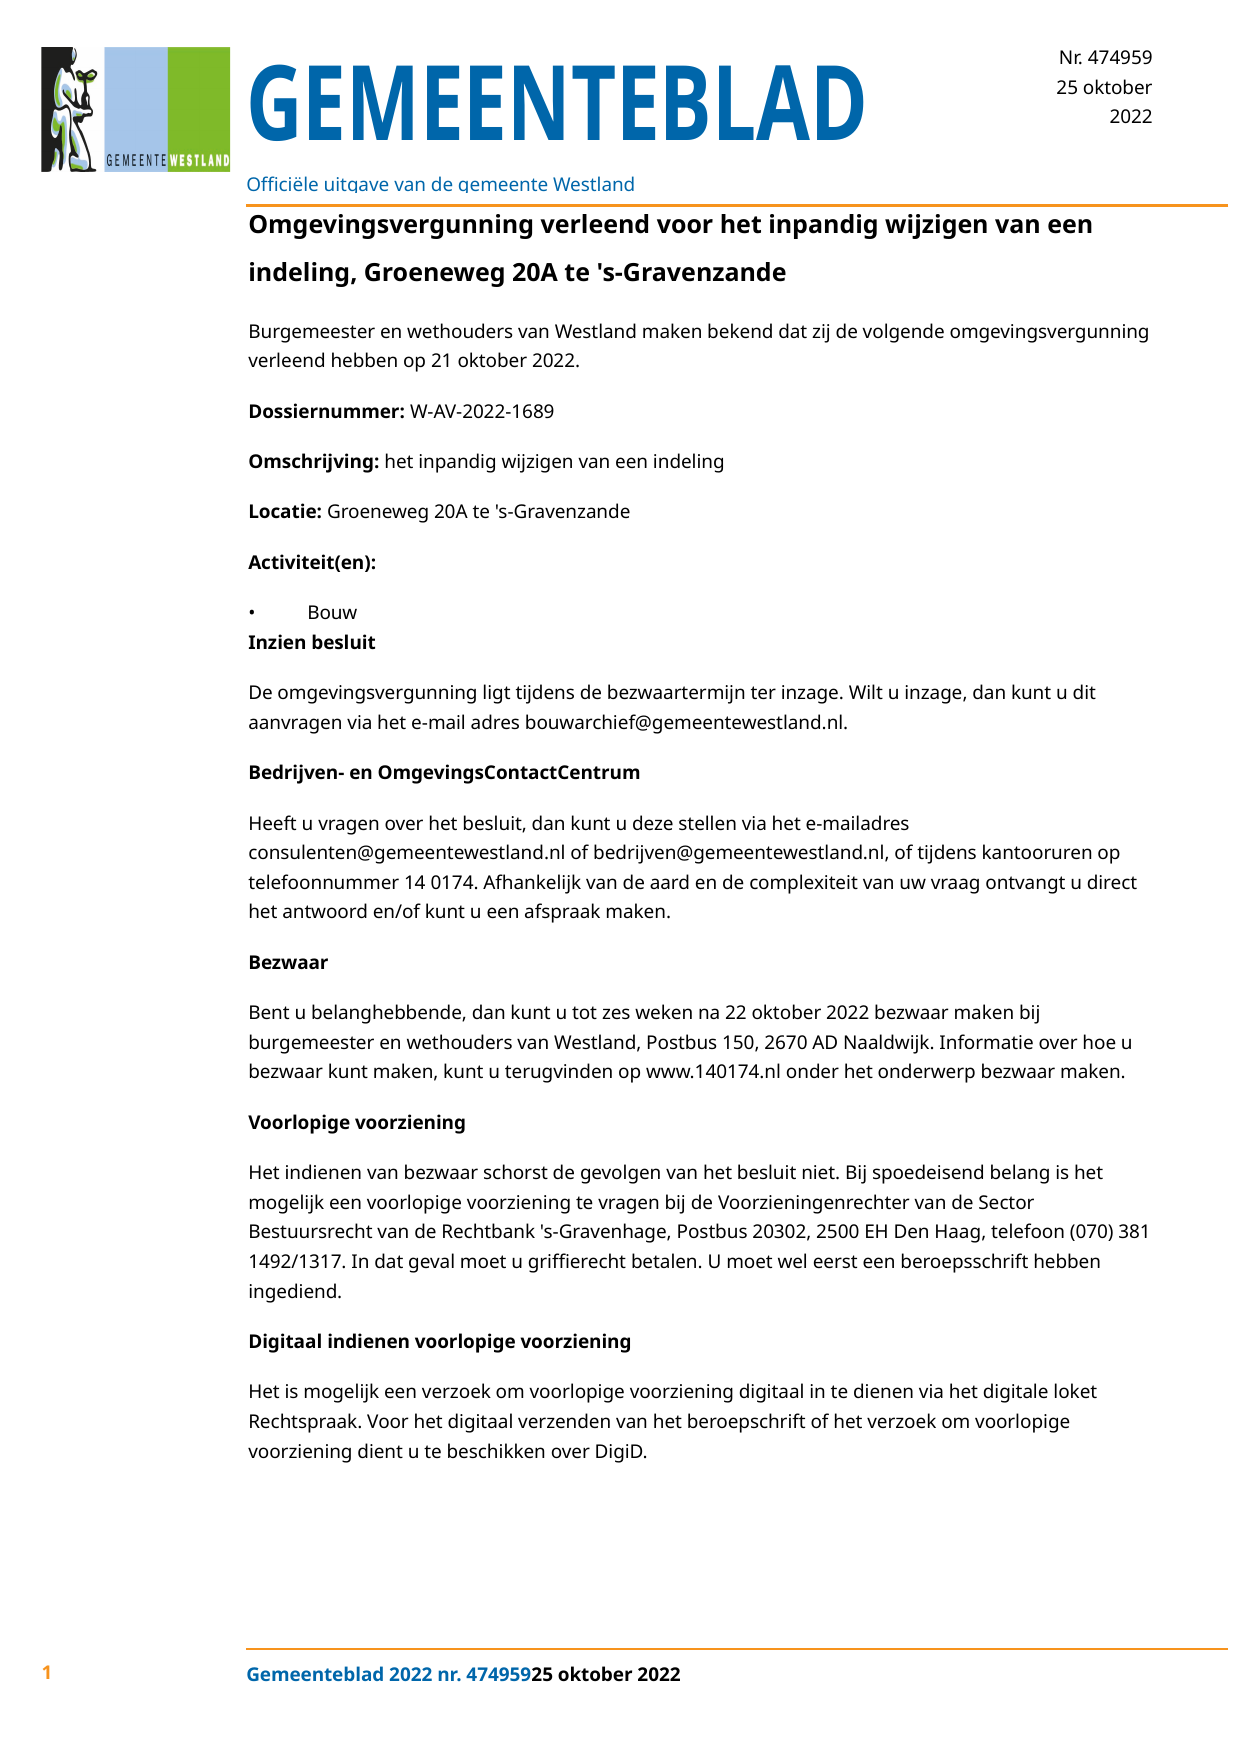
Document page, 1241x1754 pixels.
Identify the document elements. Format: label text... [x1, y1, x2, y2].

text Dossiernummer: W-AV-2022-1689 [248, 398, 1152, 424]
text Het indienen van bezwaar schorst de gevolgen van het besluit niet. Bij spoedeisend belang is het mogelijk een voorlopige voorziening te vragen bij de Voorzieningenrechter van de Sector Bestuursrecht van de Rechtbank 's-Gravenhage, Postbus 20302, 2500 EH Den Haag, telefoon (070) 381 1492/1317. In dat geval moet u griffierecht betalen. U moet wel eerst een beroepsschrift hebben ingediend. [248, 1159, 1152, 1304]
text Omgevingsvergunning verleend voor het inpandig wijzigen van een indeling, Groeneweg 20A te 's-Gravenzande [248, 207, 1152, 288]
text Digitaal indienen voorlopige voorziening [248, 1328, 1152, 1354]
text Locatie: Groeneweg 20A te 's-Gravenzande [248, 499, 1152, 524]
list Bouw [248, 599, 1152, 625]
text Voorlopige voorziening [248, 1109, 1152, 1135]
text Omschrijving: het inpandig wijzigen van een indeling [248, 448, 1152, 474]
text De omgevingsvergunning ligt tijdens de bezwaartermijn ter inzage. Wilt u inzage, dan kunt u dit aanvragen via het e-mail adres bouwarchief@gemeentewestland.nl. [248, 679, 1152, 735]
text Het is mogelijk een verzoek om voorlopige voorziening digitaal in te dienen via het digitale loket Rechtspraak. Voor het digitaal verzenden van het beroepschrift of het verzoek om voorlopige voorziening dient u te beschikken over DigiD. [248, 1379, 1152, 1464]
text Activiteit(en): [248, 549, 1152, 575]
picture [41, 47, 231, 172]
text Burgemeester en wethouders van Westland maken bekend dat zij de volgende omgevingsvergunning verleend hebben op 21 oktober 2022. [248, 318, 1152, 373]
text Heeft u vragen over het besluit, dan kunt u deze stellen via het e-mailadres consulenten@gemeentewestland.nl of bedrijven@gemeentewestland.nl, of tijdens kantooruren op telefoonnummer 14 0174. Afhankelijk van de aard en de complexiteit van uw vraag ontvangt u direct het antwoord en/of kunt u een afspraak maken. [248, 810, 1152, 924]
text Bent u belanghebbende, dan kunt u tot zes weken na 22 oktober 2022 bezwaar maken bij burgemeester en wethouders van Westland, Postbus 150, 2670 AD Naaldwijk. Informatie over hoe u bezwaar kunt maken, kunt u terugvinden op www.140174.nl onder het onderwerp bezwaar maken. [248, 999, 1152, 1084]
text Inzien besluit [248, 629, 1152, 655]
text Bedrijven- en OmgevingsContactCentrum [248, 759, 1152, 785]
text Bezwaar [248, 949, 1152, 975]
